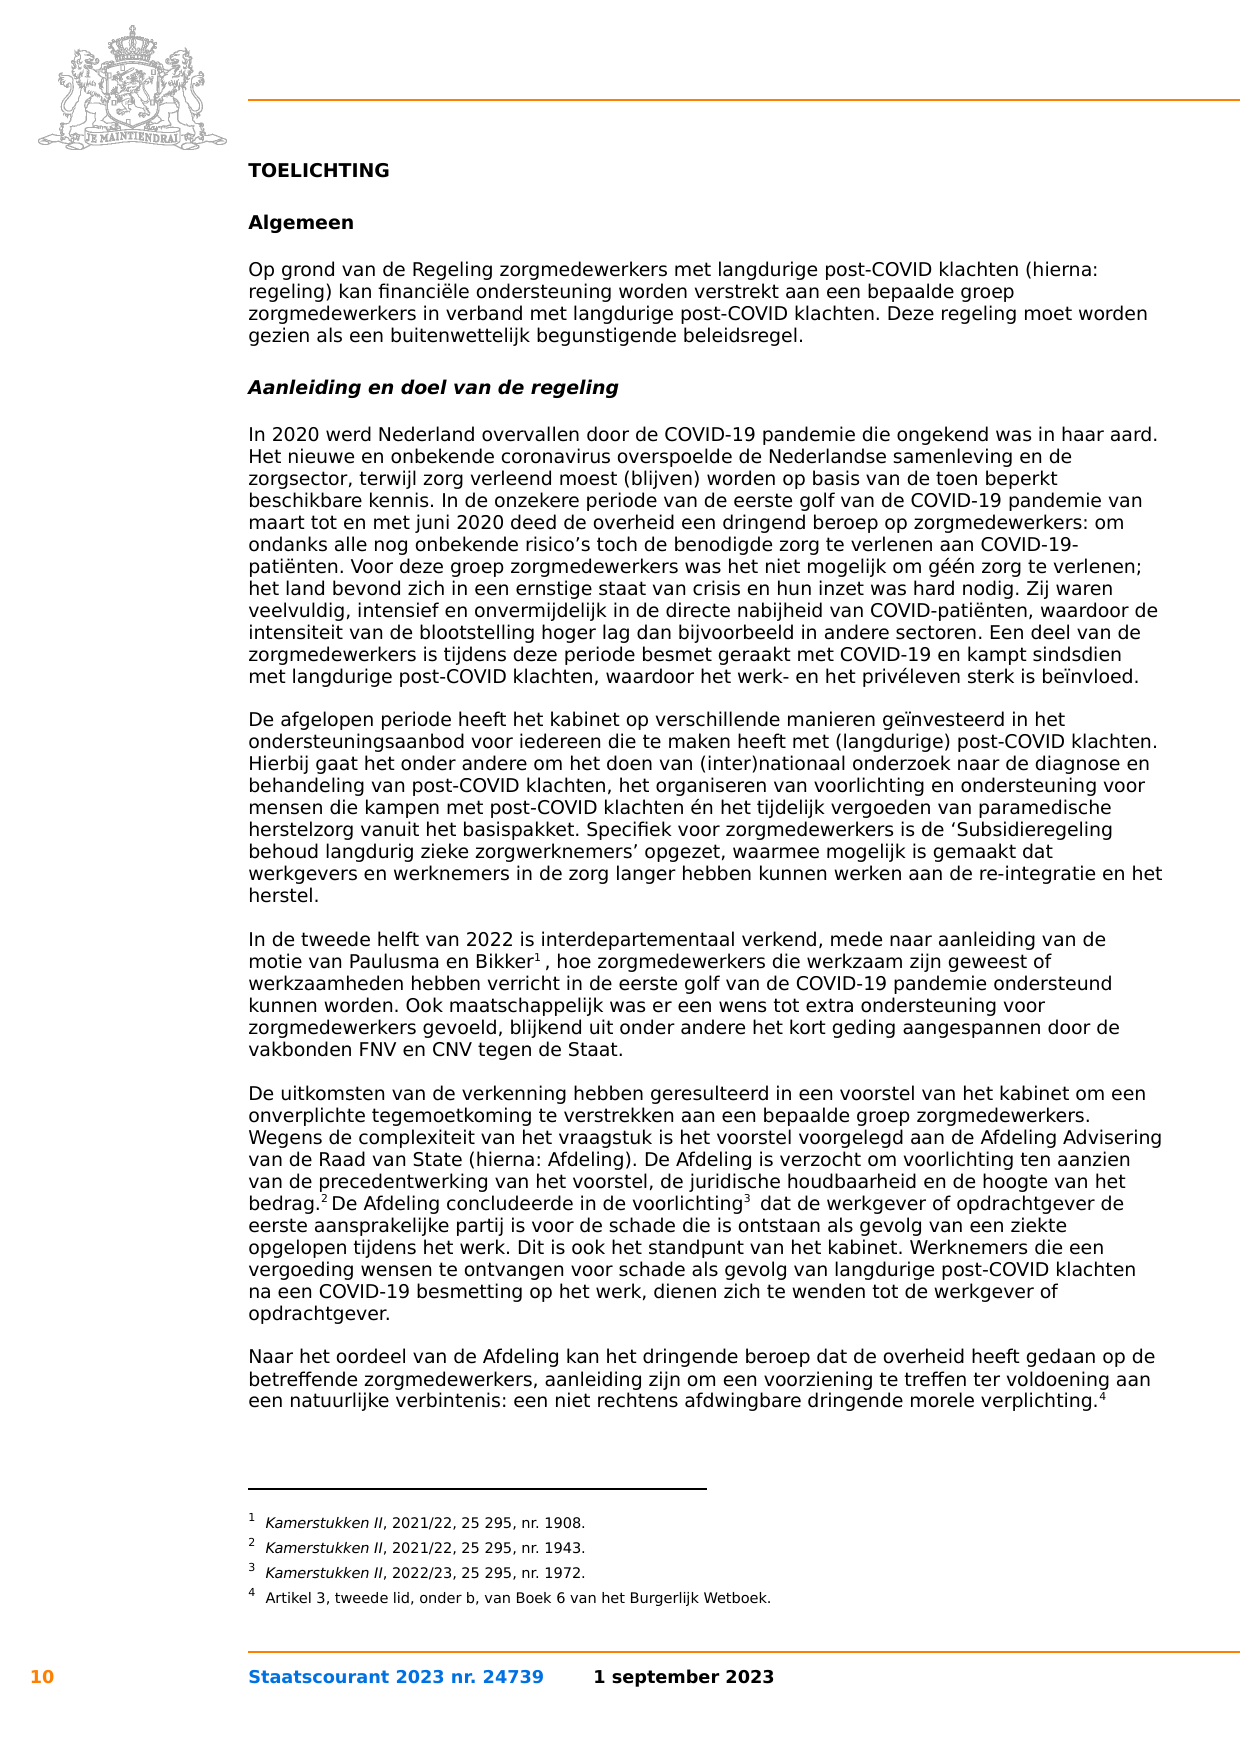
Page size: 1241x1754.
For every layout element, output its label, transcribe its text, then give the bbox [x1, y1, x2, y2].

text Kamerstukken II, 2022/23, 25 295, nr. 1972. [248, 1561, 1163, 1583]
text Kamerstukken II, 2021/22, 25 295, nr. 1943. [248, 1536, 1163, 1558]
text In 2020 werd Nederland overvallen door de COVID-19 pandemie die ongekend was in haar aard. Het nieuwe en onbekende coronavirus overspoelde de Nederlandse samenleving en de zorgsector, terwijl zorg verleend moest (blijven) worden op basis van de toen beperkt beschikbare kennis. In de onzekere periode van de eerste golf van de COVID-19 pandemie van maart tot en met juni 2020 deed de overheid een dringend beroep op zorgmedewerkers: om ondanks alle nog onbekende risico’s toch de benodigde zorg te verlenen aan COVID-19-patiënten. Voor deze groep zorgmedewerkers was het niet mogelijk om géén zorg te verlenen; het land bevond zich in een ernstige staat van crisis en hun inzet was hard nodig. Zij waren veelvuldig, intensief en onvermijdelijk in de directe nabijheid van COVID-patiënten, waardoor de intensiteit van de blootstelling hoger lag dan bijvoorbeeld in andere sectoren. Een deel van de zorgmedewerkers is tijdens deze periode besmet geraakt met COVID-19 en kampt sindsdien met langdurige post-COVID klachten, waardoor het werk- en het privéleven sterk is beïnvloed. [248, 424, 1163, 687]
subtitle Aanleiding en doel van de regeling [248, 377, 1163, 399]
text In de tweede helft van 2022 is interdepartementaal verkend, mede naar aanleiding van de motie van Paulusma en Bikker, hoe zorgmedewerkers die werkzaam zijn geweest of werkzaamheden hebben verricht in de eerste golf van de COVID-19 pandemie ondersteund kunnen worden. Ook maatschappelijk was er een wens tot extra ondersteuning voor zorgmedewerkers gevoeld, blijkend uit onder andere het kort geding aangespannen door de vakbonden FNV en CNV tegen de Staat. [248, 929, 1163, 1061]
subtitle TOELICHTING [248, 160, 1163, 182]
text De afgelopen periode heeft het kabinet op verschillende manieren geïnvesteerd in het ondersteuningsaanbod voor iedereen die te maken heeft met (langdurige) post-COVID klachten. Hierbij gaat het onder andere om het doen van (inter)nationaal onderzoek naar de diagnose en behandeling van post-COVID klachten, het organiseren van voorlichting en ondersteuning voor mensen die kampen met post-COVID klachten én het tijdelijk vergoeden van paramedische herstelzorg vanuit het basispakket. Specifiek voor zorgmedewerkers is de ‘Subsidieregeling behoud langdurig zieke zorgwerknemers’ opgezet, waarmee mogelijk is gemaakt dat werkgevers en werknemers in de zorg langer hebben kunnen werken aan de re-integratie en het herstel. [248, 709, 1163, 907]
picture [38, 25, 227, 150]
text Kamerstukken II, 2021/22, 25 295, nr. 1908. [248, 1511, 1163, 1533]
text Naar het oordeel van de Afdeling kan het dringende beroep dat de overheid heeft gedaan op de betreffende zorgmedewerkers, aanleiding zijn om een voorziening te treffen ter voldoening aan een natuurlijke verbintenis: een niet rechtens afdwingbare dringende morele verplichting. [248, 1346, 1163, 1412]
text Artikel 3, tweede lid, onder b, van Boek 6 van het Burgerlijk Wetboek. [248, 1586, 1163, 1608]
text Op grond van de Regeling zorgmedewerkers met langdurige post-COVID klachten (hierna: regeling) kan financiële ondersteuning worden verstrekt aan een bepaalde groep zorgmedewerkers in verband met langdurige post-COVID klachten. Deze regeling moet worden gezien als een buitenwettelijk begunstigende beleidsregel. [248, 259, 1163, 347]
subtitle Algemeen [248, 212, 1163, 234]
text De uitkomsten van de verkenning hebben geresulteerd in een voorstel van het kabinet om een onverplichte tegemoetkoming te verstrekken aan een bepaalde groep zorgmedewerkers. Wegens de complexiteit van het vraagstuk is het voorstel voorgelegd aan de Afdeling Advisering van de Raad van State (hierna: Afdeling). De Afdeling is verzocht om voorlichting ten aanzien van de precedentwerking van het voorstel, de juridische houdbaarheid en de hoogte van het bedrag.De Afdeling concludeerde in de voorlichting dat de werkgever of opdrachtgever de eerste aansprakelijke partij is voor de schade die is ontstaan als gevolg van een ziekte opgelopen tijdens het werk. Dit is ook het standpunt van het kabinet. Werknemers die een vergoeding wensen te ontvangen voor schade als gevolg van langdurige post-COVID klachten na een COVID-19 besmetting op het werk, dienen zich te wenden tot de werkgever of opdrachtgever. [248, 1083, 1163, 1324]
